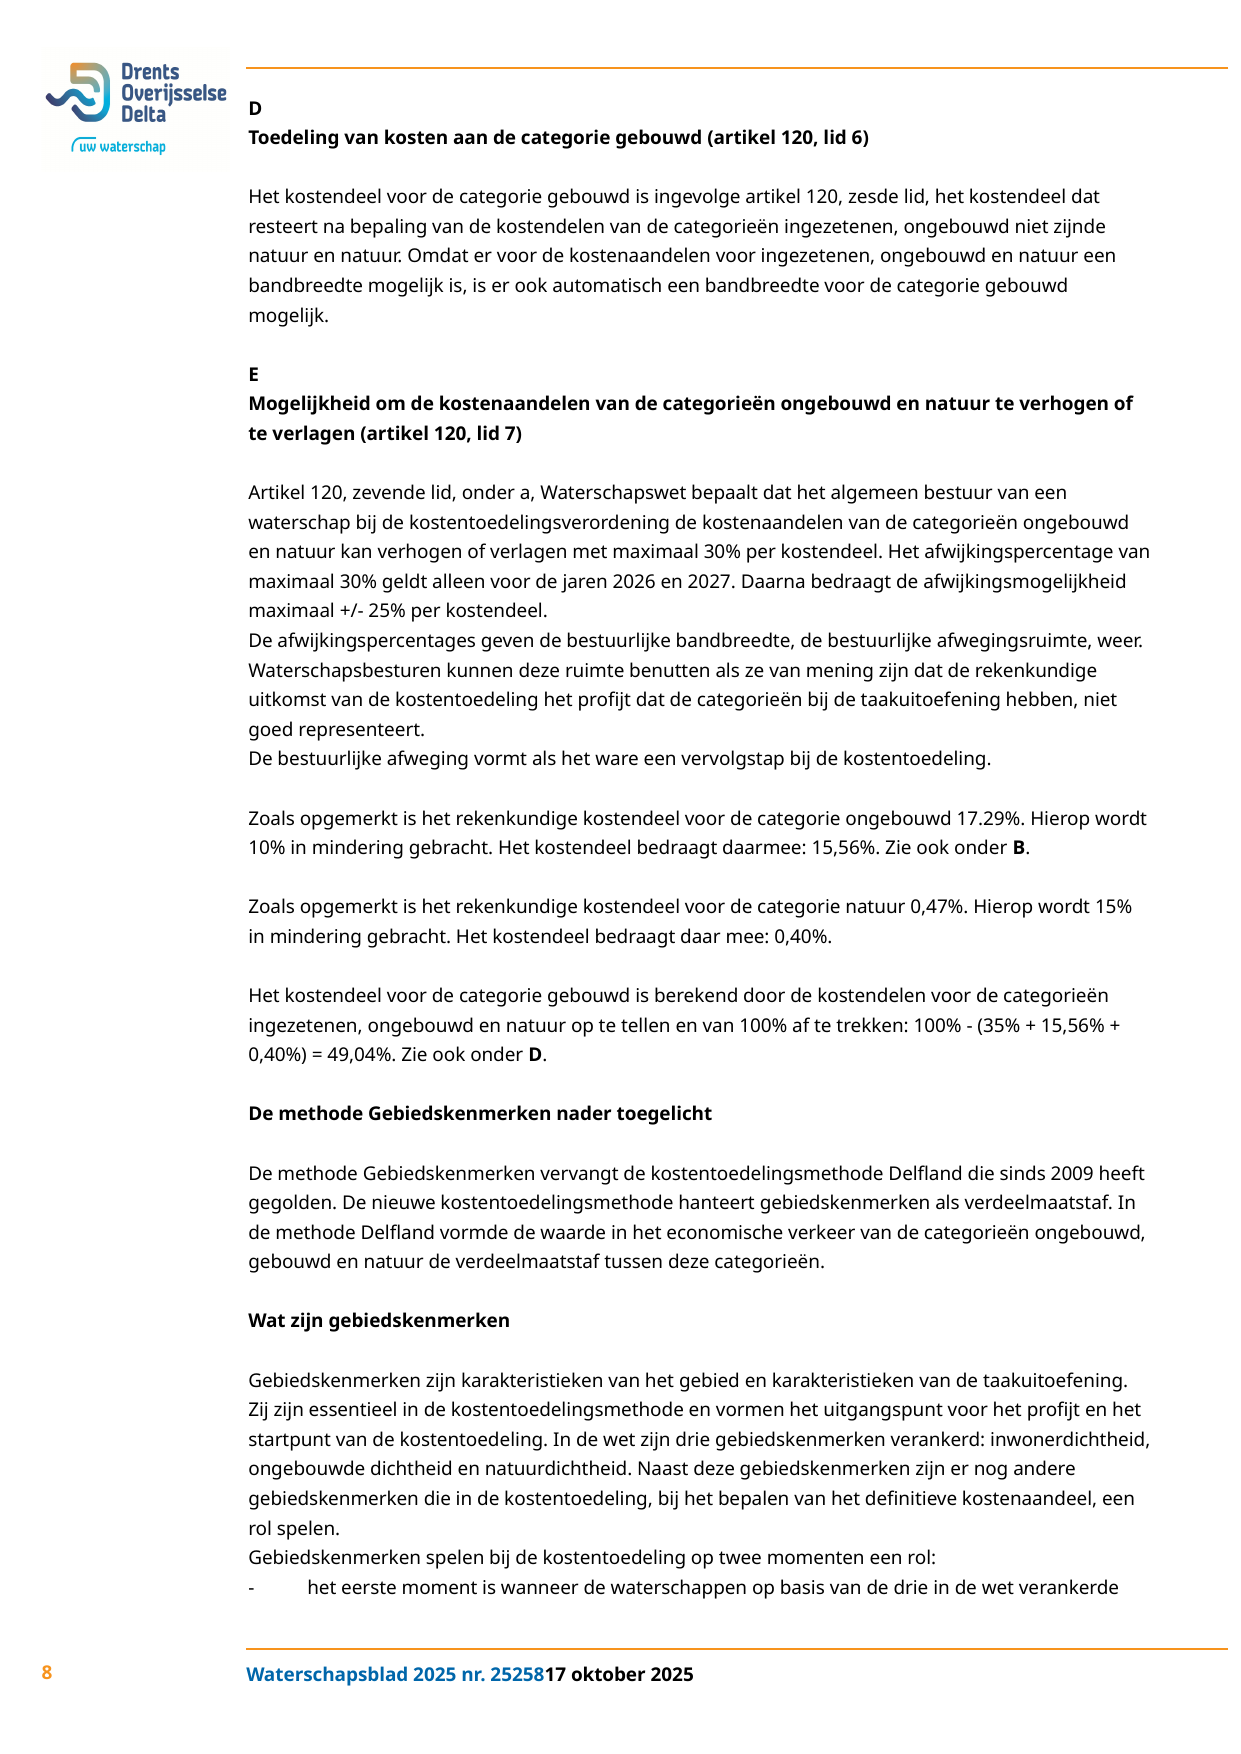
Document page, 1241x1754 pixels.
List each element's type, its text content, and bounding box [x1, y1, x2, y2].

text Wat zijn gebiedskenmerken [248, 1308, 1152, 1333]
list het eerste moment is wanneer de waterschappen op basis van de drie in de wet verankerde [248, 1574, 1152, 1600]
text Artikel 120, zevende lid, onder a, Waterschapswet bepaalt dat het algemeen bestuur van een waterschap bij de kostentoedelingsverordening de kostenaandelen van de categorieën ongebouwd en natuur kan verhogen of verlagen met maximaal 30% per kostendeel. Het afwijkingspercentage van maximaal 30% geldt alleen voor de jaren 2026 en 2027. Daarna bedraagt de afwijkingsmogelijkheid maximaal +/- 25% per kostendeel. [248, 479, 1152, 623]
text E [248, 361, 1152, 387]
text Gebiedskenmerken spelen bij de kostentoedeling op twee momenten een rol: [248, 1544, 1152, 1570]
text Zoals opgemerkt is het rekenkundige kostendeel voor de categorie ongebouwd 17.29%. Hierop wordt 10% in mindering gebracht. Het kostendeel bedraagt daarmee: 15,56%. Zie ook onder B. [248, 805, 1152, 860]
text Zoals opgemerkt is het rekenkundige kostendeel voor de categorie natuur 0,47%. Hierop wordt 15% in mindering gebracht. Het kostendeel bedraagt daar mee: 0,40%. [248, 893, 1152, 949]
text De methode Gebiedskenmerken vervangt de kostentoedelingsmethode Delfland die sinds 2009 heeft gegolden. De nieuwe kostentoedelingsmethode hanteert gebiedskenmerken als verdeelmaatstaf. In de methode Delfland vormde de waarde in het economische verkeer van de categorieën ongebouwd, gebouwd en natuur de verdeelmaatstaf tussen deze categorieën. [248, 1160, 1152, 1274]
text Mogelijkheid om de kostenaandelen van de categorieën ongebouwd en natuur te verhogen of te verlagen (artikel 120, lid 7) [248, 391, 1152, 446]
picture [41, 47, 231, 172]
text Het kostendeel voor de categorie gebouwd is berekend door de kostendelen voor de categorieën ingezetenen, ongebouwd en natuur op te tellen en van 100% af te trekken: 100% - (35% + 15,56% + 0,40%) = 49,04%. Zie ook onder D. [248, 982, 1152, 1067]
text Toedeling van kosten aan de categorie gebouwd (artikel 120, lid 6) [248, 124, 1152, 150]
text De afwijkingspercentages geven de bestuurlijke bandbreedte, de bestuurlijke afwegingsruimte, weer. Waterschapsbesturen kunnen deze ruimte benutten als ze van mening zijn dat de rekenkundige uitkomst van de kostentoedeling het profijt dat de categorieën bij de taakuitoefening hebben, niet goed representeert. [248, 627, 1152, 742]
text De methode Gebiedskenmerken nader toegelicht [248, 1101, 1152, 1126]
text Gebiedskenmerken zijn karakteristieken van het gebied en karakteristieken van de taakuitoefening. Zij zijn essentieel in de kostentoedelingsmethode en vormen het uitgangspunt voor het profijt en het startpunt van de kostentoedeling. In de wet zijn drie gebiedskenmerken verankerd: inwonerdichtheid, ongebouwde dichtheid en natuurdichtheid. Naast deze gebiedskenmerken zijn er nog andere gebiedskenmerken die in de kostentoedeling, bij het bepalen van het definitieve kostenaandeel, een rol spelen. [248, 1367, 1152, 1541]
text D [248, 95, 1152, 121]
text De bestuurlijke afweging vormt als het ware een vervolgstap bij de kostentoedeling. [248, 746, 1152, 771]
text Het kostendeel voor de categorie gebouwd is ingevolge artikel 120, zesde lid, het kostendeel dat resteert na bepaling van de kostendelen van de categorieën ingezetenen, ongebouwd niet zijnde natuur en natuur. Omdat er voor de kostenaandelen voor ingezetenen, ongebouwd en natuur een bandbreedte mogelijk is, is er ook automatisch een bandbreedte voor de categorie gebouwd mogelijk. [248, 183, 1152, 328]
